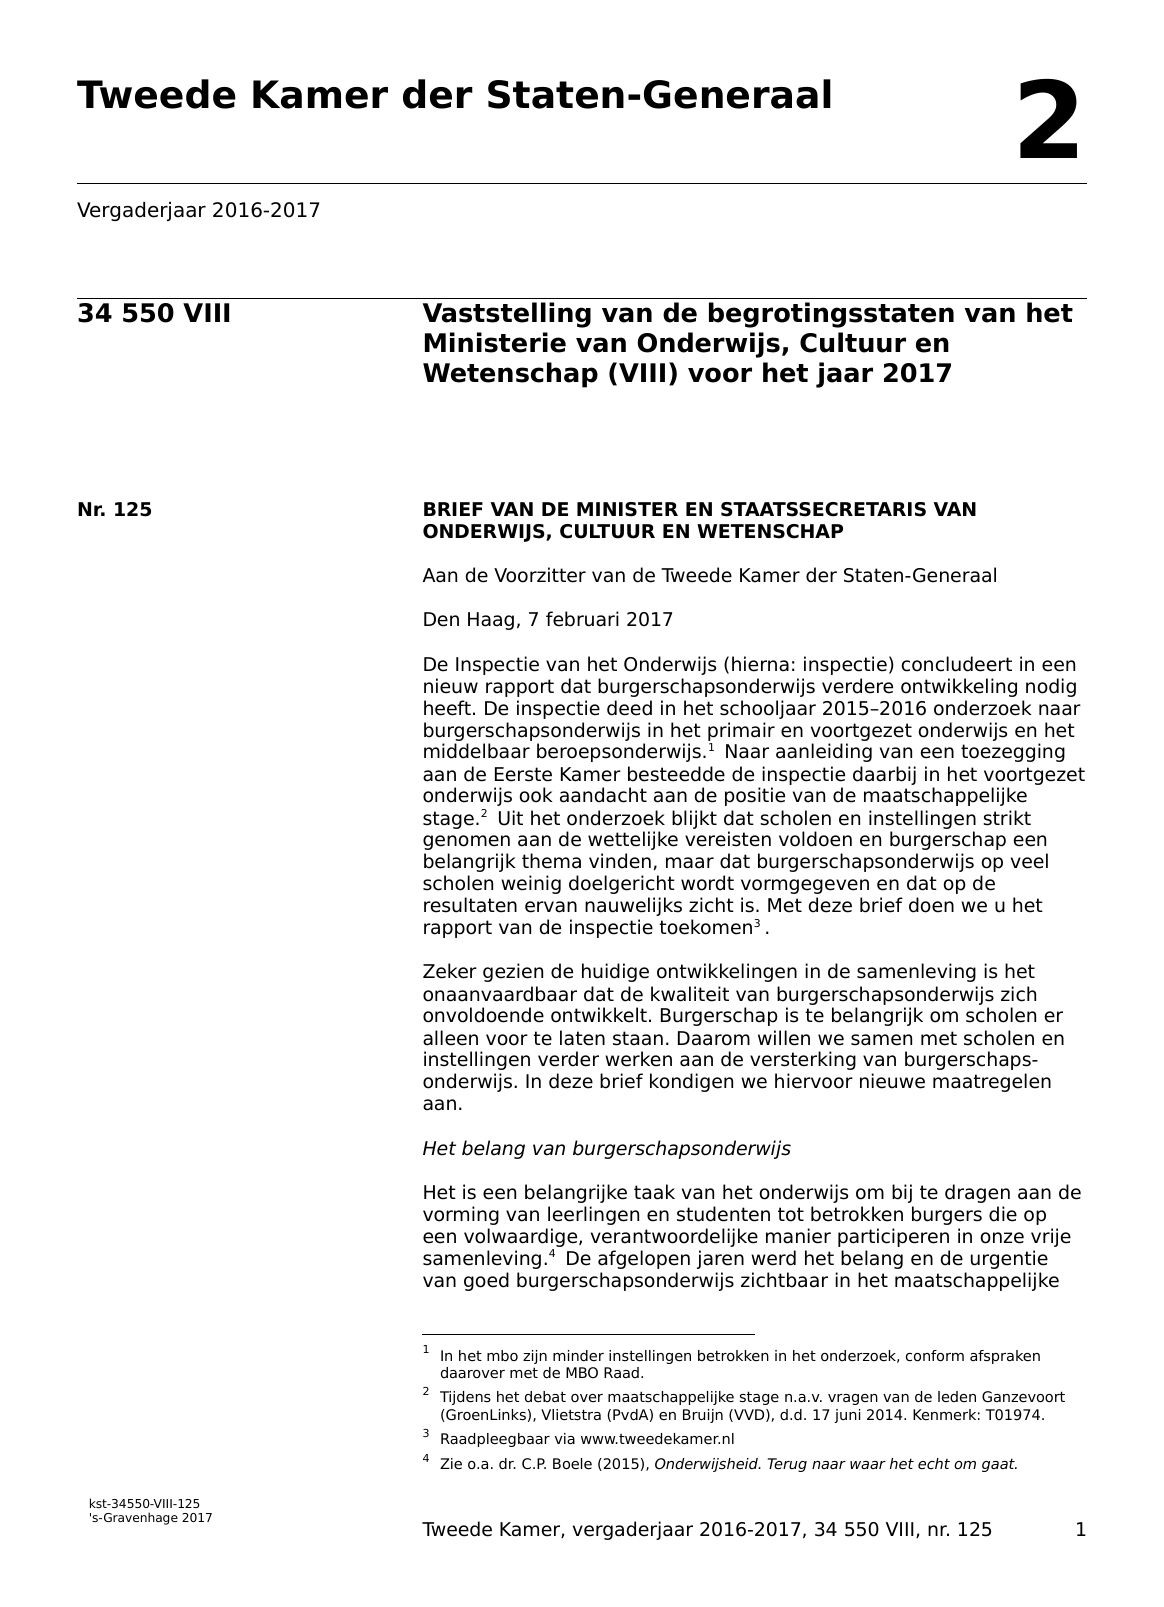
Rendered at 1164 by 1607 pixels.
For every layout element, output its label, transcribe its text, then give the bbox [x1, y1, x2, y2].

text De Inspectie van het Onderwijs (hierna: inspectie) concludeert in een nieuw rapport dat burgerschapsonderwijs verdere ontwikkeling nodig heeft. De inspectie deed in het schooljaar 2015–2016 onderzoek naar burgerschapsonderwijs in het primair en voortgezet onderwijs en het middelbaar beroepsonderwijs. Naar aanleiding van een toezegging aan de Eerste Kamer besteedde de inspectie daarbij in het voortgezet onderwijs ook aandacht aan de positie van de maatschappelijke stage. Uit het onderzoek blijkt dat scholen en instellingen strikt genomen aan de wettelijke vereisten voldoen en burgerschap een belangrijk thema vinden, maar dat burgerschapsonderwijs op veel scholen weinig doelgericht wordt vormgegeven en dat op de resultaten ervan nauwelijks zicht is. Met deze brief doen we u het rapport van de inspectie toekomen. [422, 653, 1087, 939]
text Zie o.a. dr. C.P. Boele (2015), Onderwijsheid. Terug naar waar het echt om gaat. [422, 1452, 1087, 1474]
text 's-Gravenhage 2017 [88, 1511, 323, 1525]
subtitle 34 550 VIII Vaststelling van de begrotingsstaten van het Ministerie van Onderwijs, Cultuur en Wetenschap (VIII) voor het jaar 2017 [77, 299, 1087, 388]
table_header Tweede Kamer der Staten-Generaal [77, 59, 886, 183]
text In het mbo zijn minder instellingen betrokken in het onderzoek, conform afspraken daarover met de MBO Raad. [422, 1343, 1087, 1382]
table_header 2 [886, 59, 1087, 183]
subtitle Het belang van burgerschapsonderwijs [422, 1137, 1087, 1159]
text Raadpleegbaar via www.tweedekamer.nl [422, 1427, 1087, 1449]
text Het is een belangrijke taak van het onderwijs om bij te dragen aan de vorming van leerlingen en studenten tot betrokken burgers die op een volwaardige, verantwoordelijke manier participeren in onze vrije samenleving. De afgelopen jaren werd het belang en de urgentie van goed burgerschapsonderwijs zichtbaar in het maatschappelijke [422, 1182, 1087, 1292]
subtitle Nr. 125 BRIEF VAN DE MINISTER EN STAATSSECRETARIS VAN ONDERWIJS, CULTUUR EN WETENSCHAP [77, 499, 1087, 543]
text kst-34550-VIII-125 [88, 1497, 323, 1511]
text Tijdens het debat over maatschappelijke stage n.a.v. vragen van de leden Ganzevoort (GroenLinks), Vlietstra (PvdA) en Bruijn (VVD), d.d. 17 juni 2014. Kenmerk: T01974. [422, 1385, 1087, 1424]
text Zeker gezien de huidige ontwikkelingen in de samenleving is het onaanvaardbaar dat de kwaliteit van burgerschapsonderwijs zich onvoldoende ontwikkelt. Burgerschap is te belangrijk om scholen er alleen voor te laten staan. Daarom willen we samen met scholen en instellingen verder werken aan de versterking van burgerschaps-onderwijs. In deze brief kondigen we hiervoor nieuwe maatregelen aan. [422, 961, 1087, 1115]
table_cell Vergaderjaar 2016-2017 [77, 184, 1087, 298]
text Den Haag, 7 februari 2017 [422, 609, 1087, 631]
text Aan de Voorzitter van de Tweede Kamer der Staten-Generaal [422, 565, 1087, 587]
